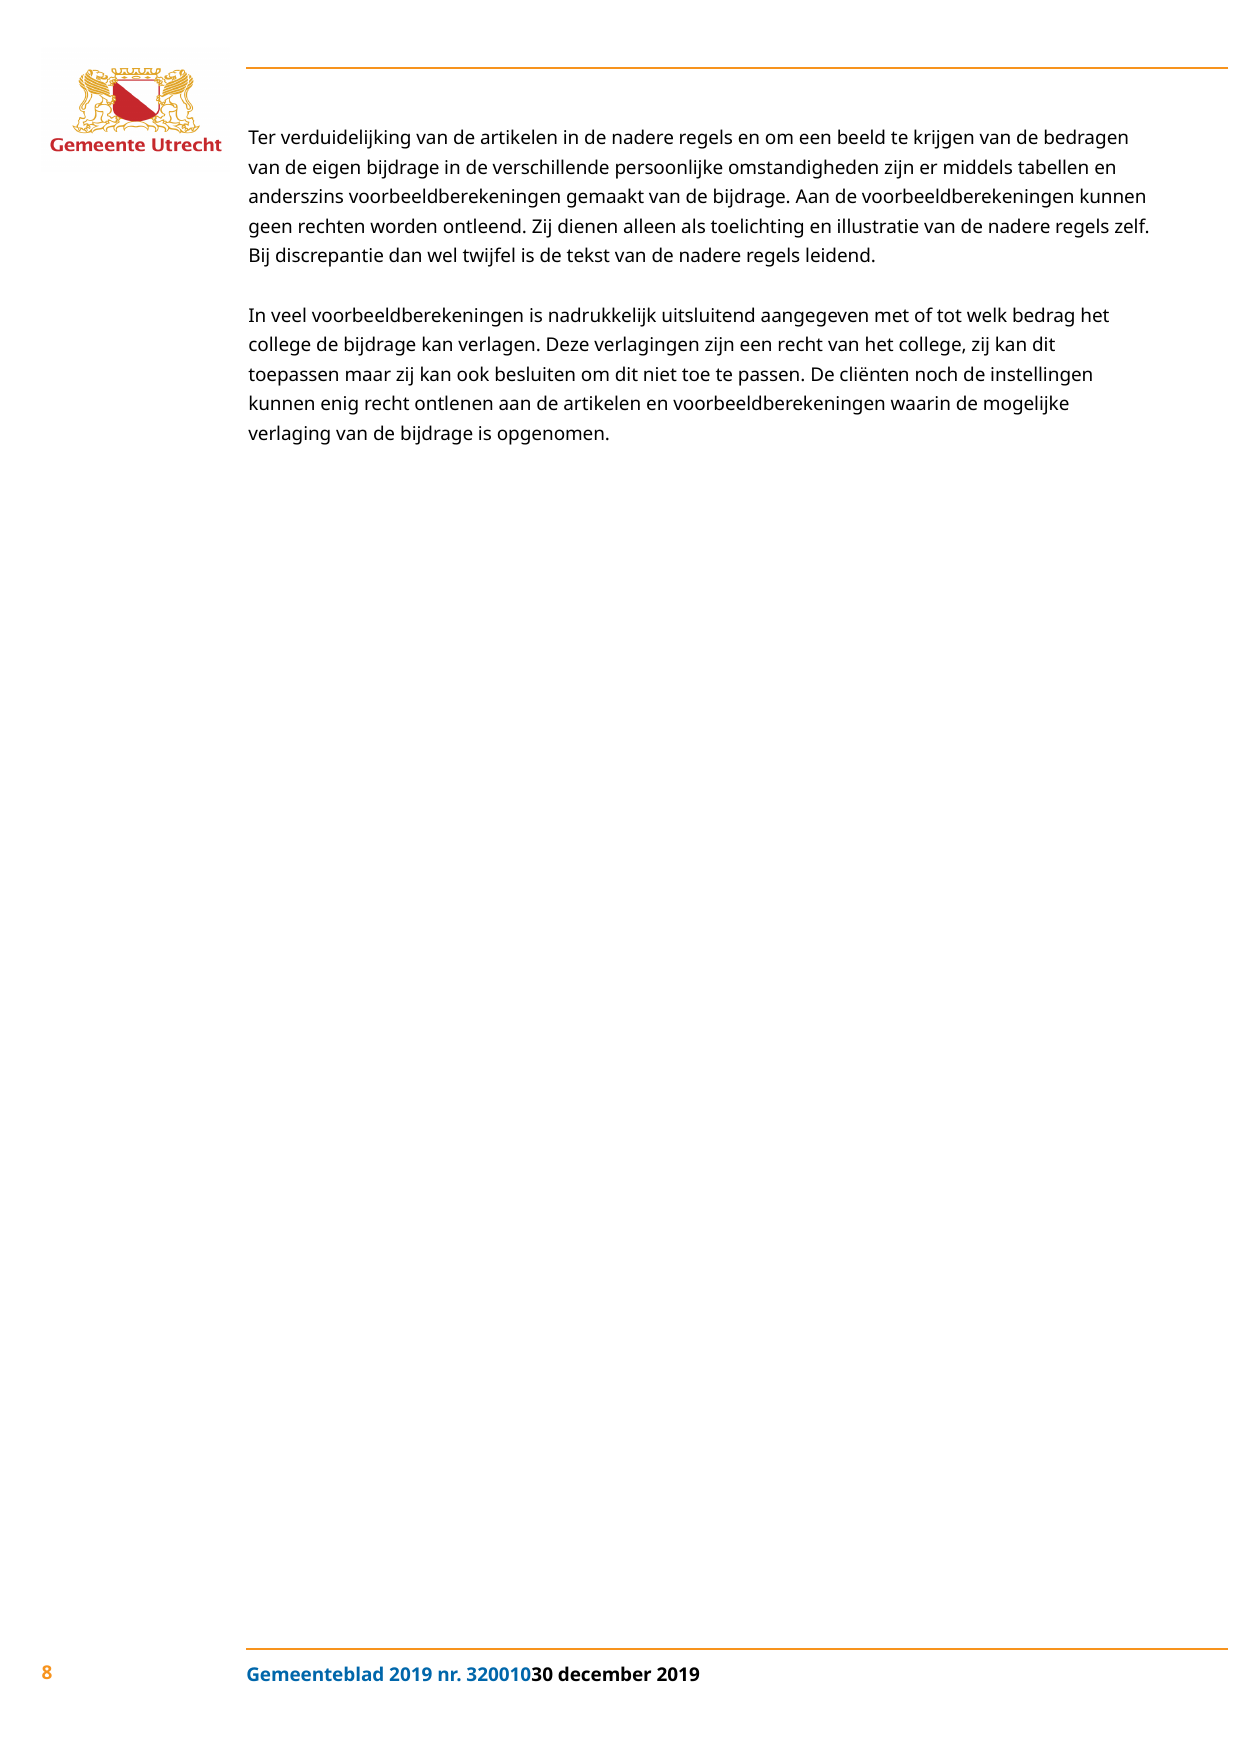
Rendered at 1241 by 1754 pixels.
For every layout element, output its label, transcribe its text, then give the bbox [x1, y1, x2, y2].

text Ter verduidelijking van de artikelen in de nadere regels en om een beeld te krijgen van de bedragen van de eigen bijdrage in de verschillende persoonlijke omstandigheden zijn er middels tabellen en anderszins voorbeeldberekeningen gemaakt van de bijdrage. Aan de voorbeeldberekeningen kunnen geen rechten worden ontleend. Zij dienen alleen als toelichting en illustratie van de nadere regels zelf. Bij discrepantie dan wel twijfel is de tekst van de nadere regels leidend. [248, 124, 1152, 268]
picture [41, 47, 231, 172]
text In veel voorbeeldberekeningen is nadrukkelijk uitsluitend aangegeven met of tot welk bedrag het college de bijdrage kan verlagen. Deze verlagingen zijn een recht van het college, zij kan dit toepassen maar zij kan ook besluiten om dit niet toe te passen. De cliënten noch de instellingen kunnen enig recht ontlenen aan de artikelen en voorbeeldberekeningen waarin de mogelijke verlaging van de bijdrage is opgenomen. [248, 302, 1152, 446]
